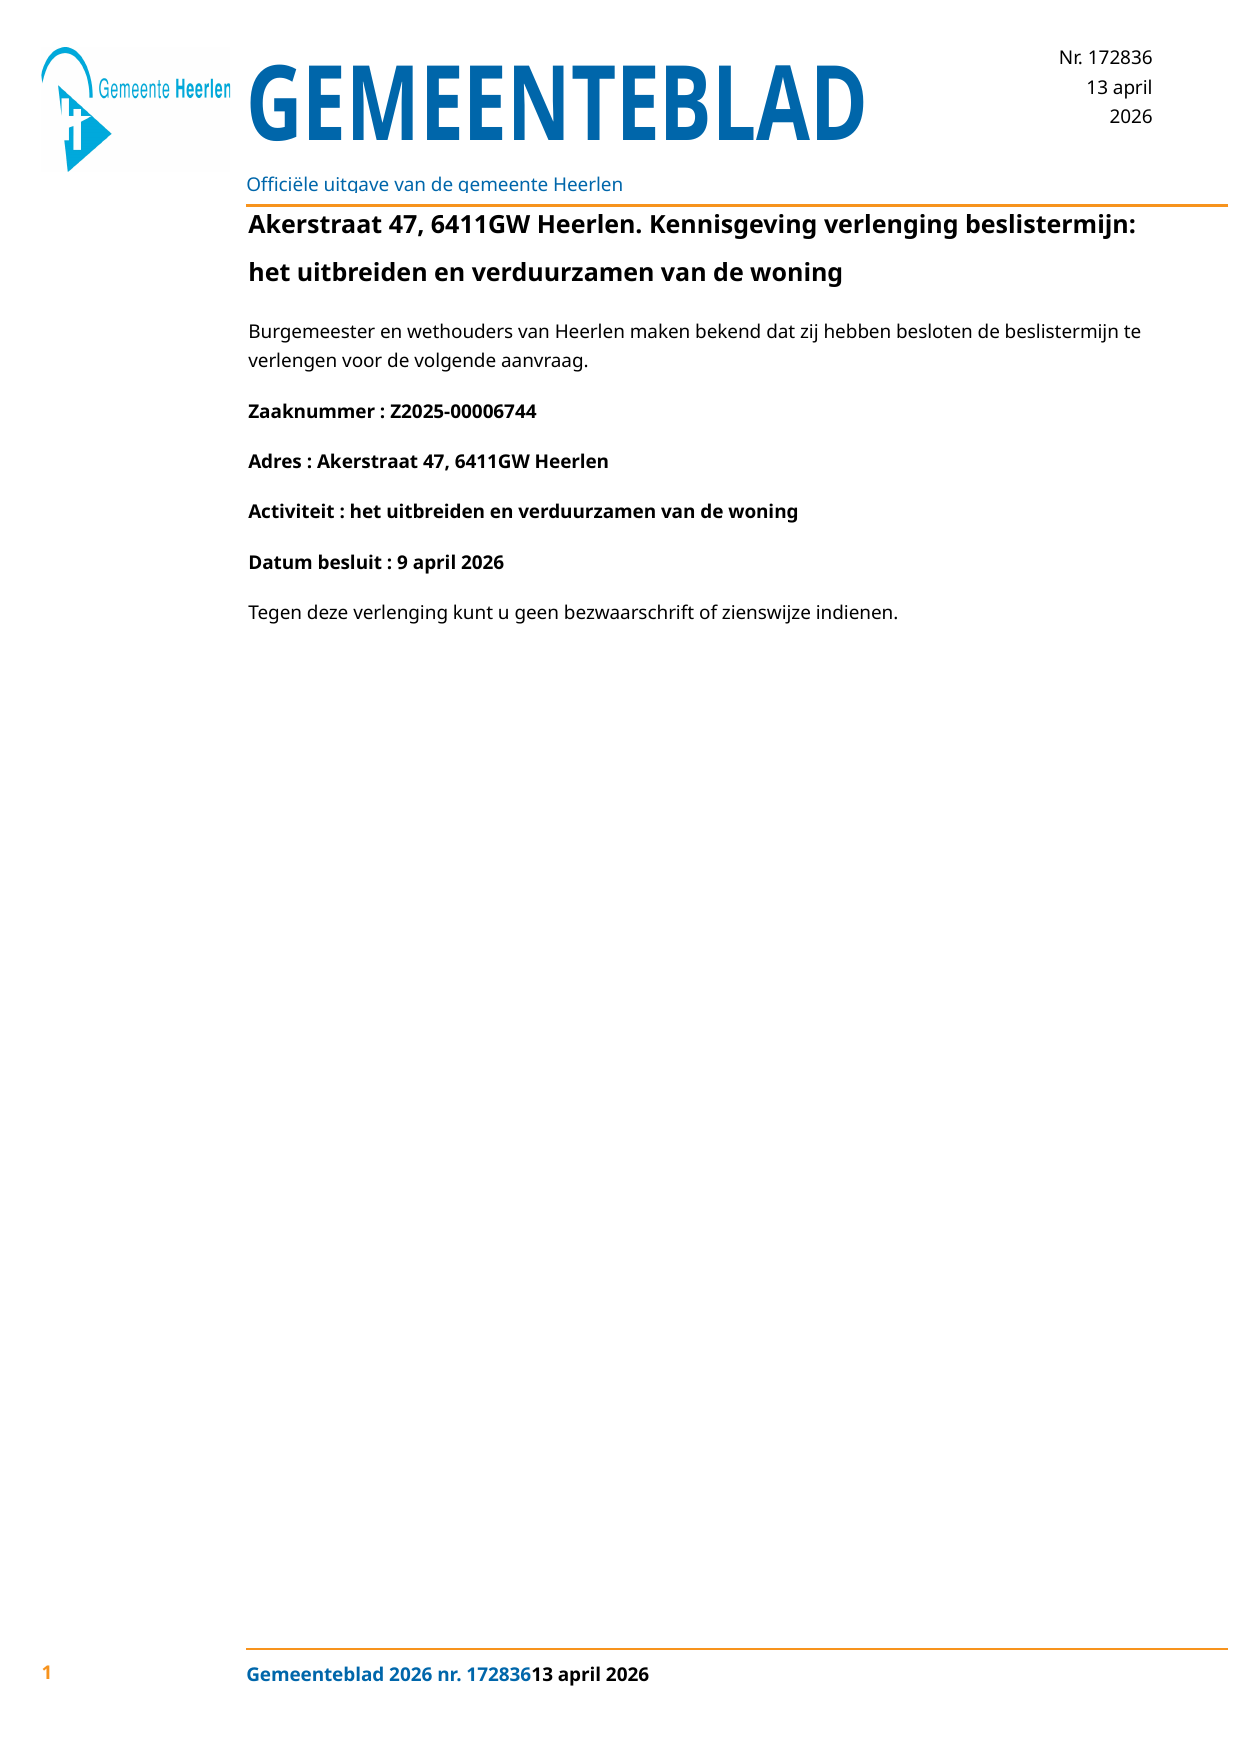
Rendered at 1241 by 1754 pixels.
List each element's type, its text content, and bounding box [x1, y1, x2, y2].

text Akerstraat 47, 6411GW Heerlen. Kennisgeving verlenging beslistermijn: het uitbreiden en verduurzamen van de woning [248, 207, 1152, 288]
text Burgemeester en wethouders van Heerlen maken bekend dat zij hebben besloten de beslistermijn te verlengen voor de volgende aanvraag. [248, 318, 1152, 373]
text Activiteit : het uitbreiden en verduurzamen van de woning [248, 499, 1152, 524]
text Tegen deze verlenging kunt u geen bezwaarschrift of zienswijze indienen. [248, 599, 1152, 625]
text Datum besluit : 9 april 2026 [248, 549, 1152, 575]
picture [41, 47, 59, 70]
picture [41, 47, 231, 172]
text Zaaknummer : Z2025-00006744 [248, 398, 1152, 424]
text Adres : Akerstraat 47, 6411GW Heerlen [248, 448, 1152, 474]
